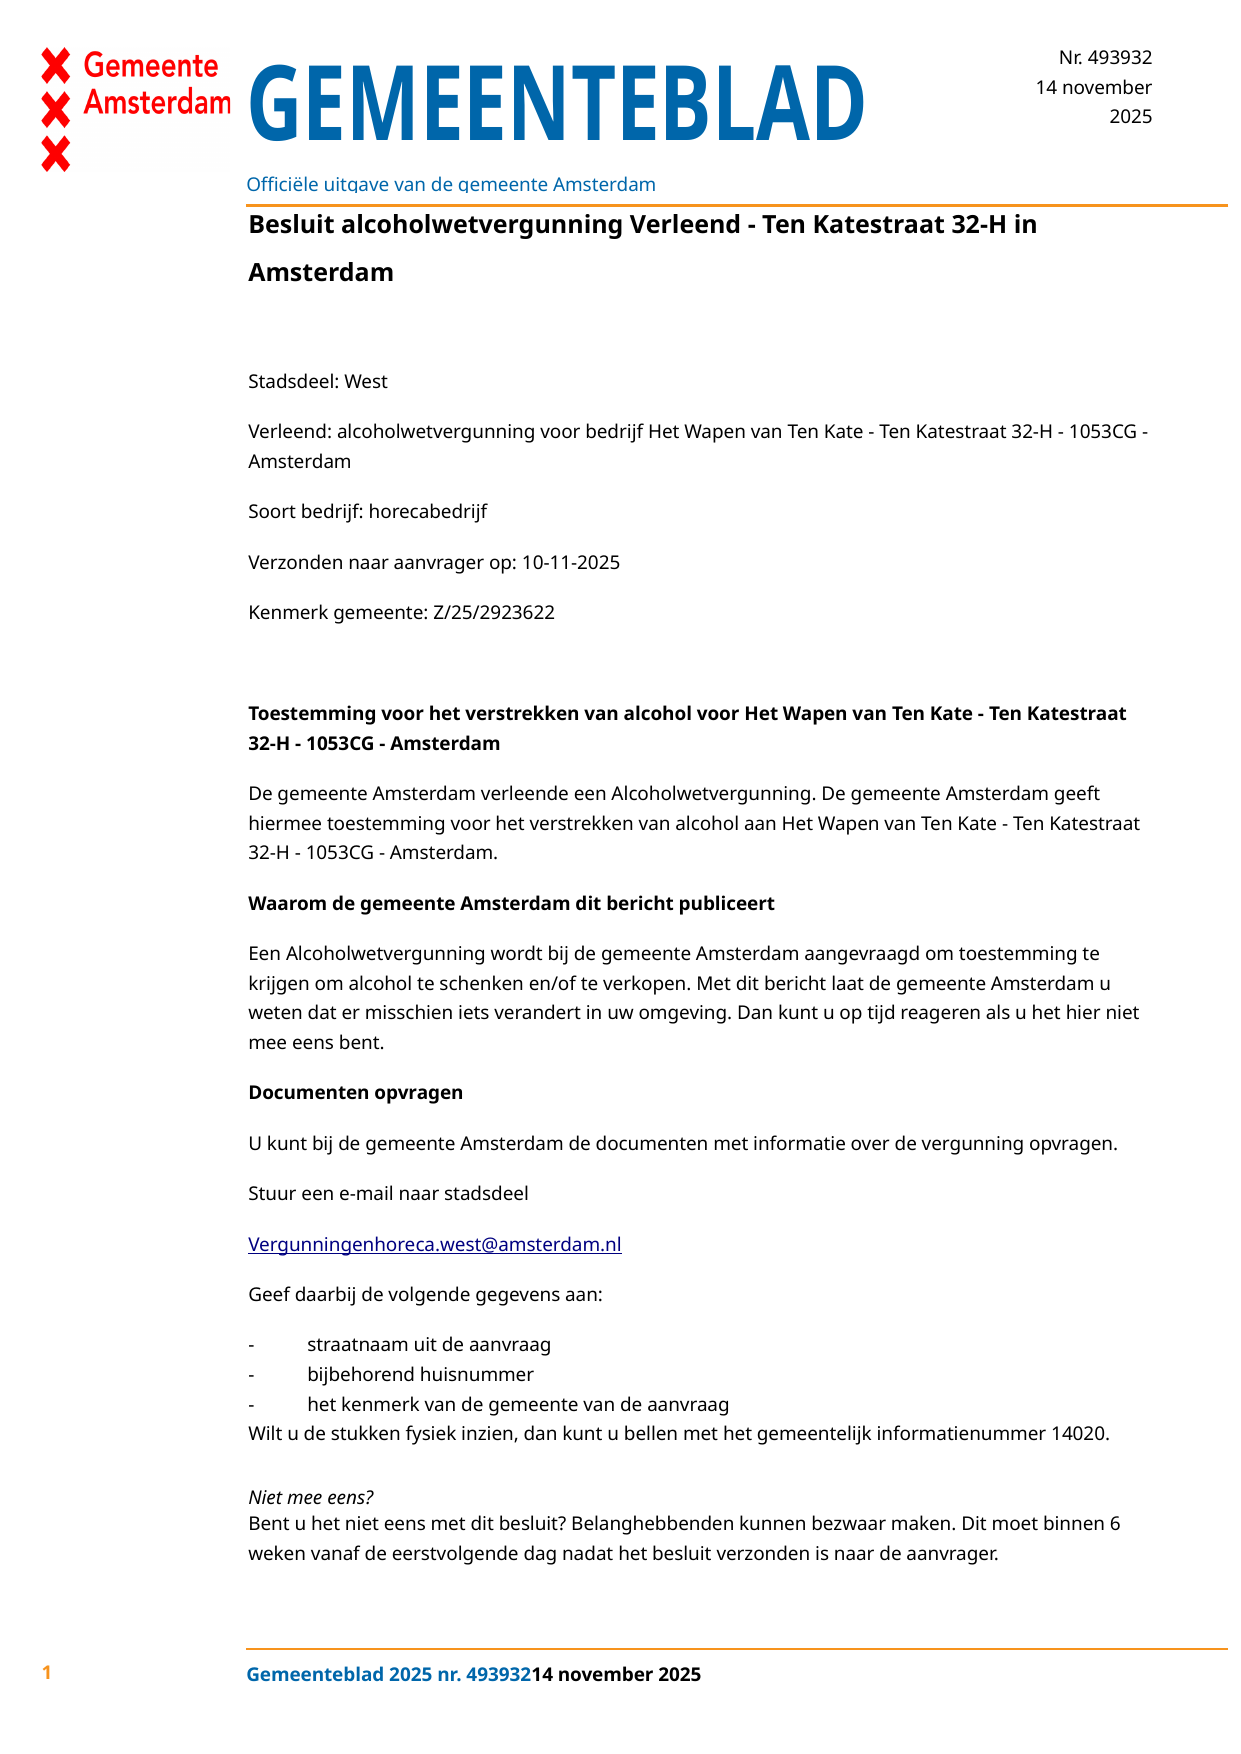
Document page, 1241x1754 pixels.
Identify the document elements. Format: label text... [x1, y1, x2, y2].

picture [41, 47, 231, 172]
text Geef daarbij de volgende gegevens aan: [248, 1281, 1152, 1307]
text Kenmerk gemeente: Z/25/2923622 [248, 599, 1152, 625]
text De gemeente Amsterdam verleende een Alcoholwetvergunning. De gemeente Amsterdam geeft hiermee toestemming voor het verstrekken van alcohol aan Het Wapen van Ten Kate - Ten Katestraat 32-H - 1053CG - Amsterdam. [248, 780, 1152, 865]
text Stadsdeel: West [248, 368, 1152, 394]
text Documenten opvragen [248, 1079, 1152, 1105]
text Verleend: alcoholwetvergunning voor bedrijf Het Wapen van Ten Kate - Ten Katestraat 32-H - 1053CG - Amsterdam [248, 419, 1152, 474]
list bijbehorend huisnummer [248, 1361, 1152, 1387]
text Besluit alcoholwetvergunning Verleend - Ten Katestraat 32-H in Amsterdam [248, 207, 1152, 288]
text U kunt bij de gemeente Amsterdam de documenten met informatie over de vergunning opvragen. [248, 1130, 1152, 1156]
list het kenmerk van de gemeente van de aanvraag [248, 1391, 1152, 1417]
text Niet mee eens? [248, 1484, 1152, 1510]
text Vergunningenhoreca.west@amsterdam.nl [248, 1231, 1152, 1257]
text Wilt u de stukken fysiek inzien, dan kunt u bellen met het gemeentelijk informatienummer 14020. [248, 1420, 1152, 1446]
text Waarom de gemeente Amsterdam dit bericht publiceert [248, 890, 1152, 916]
text Stuur een e-mail naar stadsdeel [248, 1180, 1152, 1206]
text Verzonden naar aanvrager op: 10-11-2025 [248, 549, 1152, 575]
text Soort bedrijf: horecabedrijf [248, 499, 1152, 524]
text Toestemming voor het verstrekken van alcohol voor Het Wapen van Ten Kate - Ten Katestraat 32-H - 1053CG - Amsterdam [248, 700, 1152, 756]
text Een Alcoholwetvergunning wordt bij de gemeente Amsterdam aangevraagd om toestemming te krijgen om alcohol te schenken en/of te verkopen. Met dit bericht laat de gemeente Amsterdam u weten dat er misschien iets verandert in uw omgeving. Dan kunt u op tijd reageren als u het hier niet mee eens bent. [248, 940, 1152, 1055]
list straatnaam uit de aanvraag [248, 1332, 1152, 1357]
text Bent u het niet eens met dit besluit? Belanghebbenden kunnen bezwaar maken. Dit moet binnen 6 weken vanaf de eerstvolgende dag nadat het besluit verzonden is naar de aanvrager. [248, 1510, 1152, 1565]
